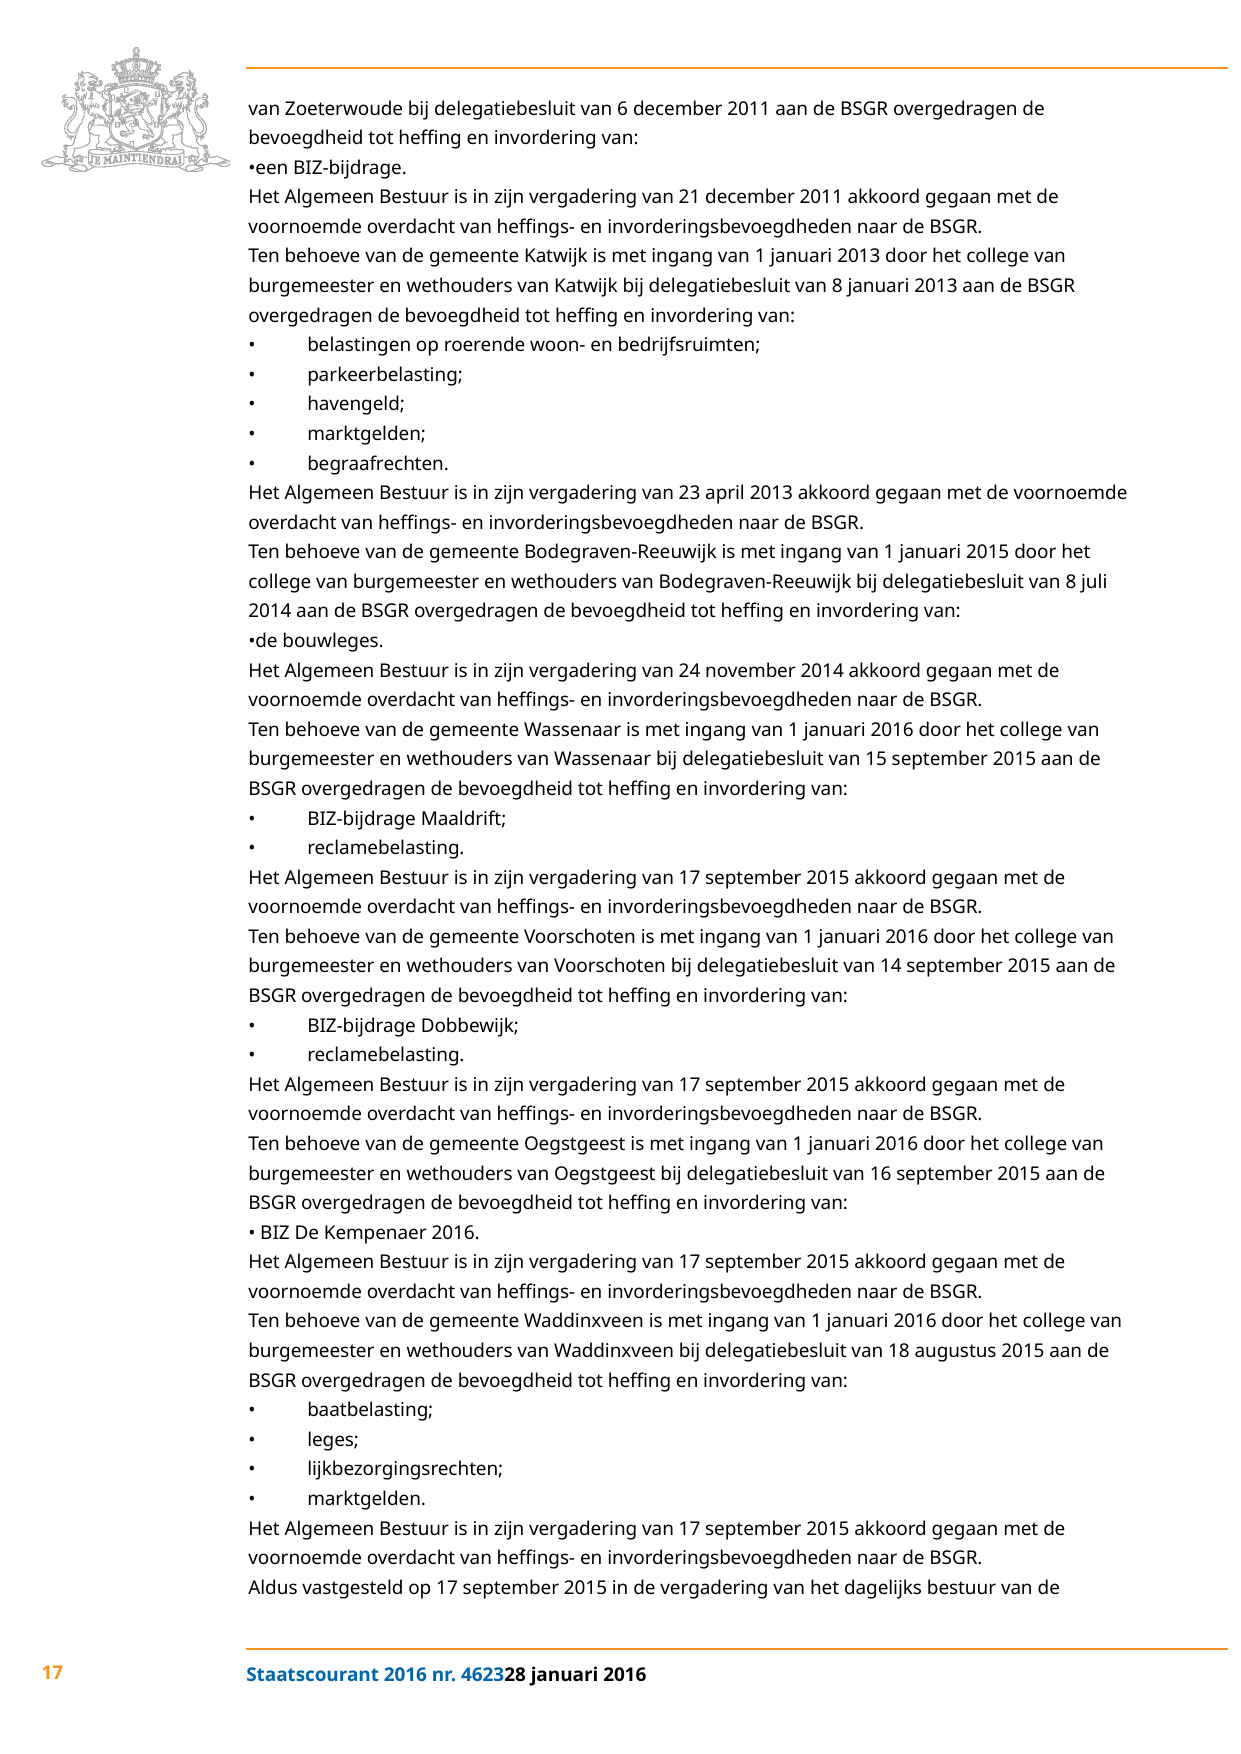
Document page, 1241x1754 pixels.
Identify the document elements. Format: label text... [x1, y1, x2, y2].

text •een BIZ-bijdrage. [248, 154, 1152, 180]
list havengeld; [248, 391, 1152, 416]
list parkeerbelasting; [248, 361, 1152, 387]
list marktgelden. [248, 1485, 1152, 1511]
text van Zoeterwoude bij delegatiebesluit van 6 december 2011 aan de BSGR overgedragen de bevoegdheid tot heffing en invordering van: [248, 95, 1152, 150]
list BIZ-bijdrage Dobbewijk; [248, 1012, 1152, 1038]
list begraafrechten. [248, 450, 1152, 476]
text Het Algemeen Bestuur is in zijn vergadering van 17 september 2015 akkoord gegaan met de voornoemde overdacht van heffings- en invorderingsbevoegdheden naar de BSGR. [248, 1515, 1152, 1570]
list reclamebelasting. [248, 834, 1152, 860]
text Het Algemeen Bestuur is in zijn vergadering van 23 april 2013 akkoord gegaan met de voornoemde overdacht van heffings- en invorderingsbevoegdheden naar de BSGR. [248, 479, 1152, 535]
list leges; [248, 1426, 1152, 1452]
text Het Algemeen Bestuur is in zijn vergadering van 17 september 2015 akkoord gegaan met de voornoemde overdacht van heffings- en invorderingsbevoegdheden naar de BSGR. [248, 1248, 1152, 1304]
text Ten behoeve van de gemeente Bodegraven-Reeuwijk is met ingang van 1 januari 2015 door het college van burgemeester en wethouders van Bodegraven-Reeuwijk bij delegatiebesluit van 8 juli 2014 aan de BSGR overgedragen de bevoegdheid tot heffing en invordering van: [248, 538, 1152, 623]
text Ten behoeve van de gemeente Katwijk is met ingang van 1 januari 2013 door het college van burgemeester en wethouders van Katwijk bij delegatiebesluit van 8 januari 2013 aan de BSGR overgedragen de bevoegdheid tot heffing en invordering van: [248, 243, 1152, 328]
list lijkbezorgingsrechten; [248, 1456, 1152, 1481]
text Aldus vastgesteld op 17 september 2015 in de vergadering van het dagelijks bestuur van de [248, 1574, 1152, 1600]
list reclamebelasting. [248, 1041, 1152, 1067]
text Het Algemeen Bestuur is in zijn vergadering van 21 december 2011 akkoord gegaan met de voornoemde overdacht van heffings- en invorderingsbevoegdheden naar de BSGR. [248, 183, 1152, 239]
picture [41, 47, 231, 172]
text Ten behoeve van de gemeente Voorschoten is met ingang van 1 januari 2016 door het college van burgemeester en wethouders van Voorschoten bij delegatiebesluit van 14 september 2015 aan de BSGR overgedragen de bevoegdheid tot heffing en invordering van: [248, 923, 1152, 1008]
text Ten behoeve van de gemeente Waddinxveen is met ingang van 1 januari 2016 door het college van burgemeester en wethouders van Waddinxveen bij delegatiebesluit van 18 augustus 2015 aan de BSGR overgedragen de bevoegdheid tot heffing en invordering van: [248, 1308, 1152, 1393]
list belastingen op roerende woon- en bedrijfsruimten; [248, 331, 1152, 357]
text •de bouwleges. [248, 627, 1152, 653]
text Ten behoeve van de gemeente Wassenaar is met ingang van 1 januari 2016 door het college van burgemeester en wethouders van Wassenaar bij delegatiebesluit van 15 september 2015 aan de BSGR overgedragen de bevoegdheid tot heffing en invordering van: [248, 716, 1152, 801]
text Ten behoeve van de gemeente Oegstgeest is met ingang van 1 januari 2016 door het college van burgemeester en wethouders van Oegstgeest bij delegatiebesluit van 16 september 2015 aan de BSGR overgedragen de bevoegdheid tot heffing en invordering van: [248, 1130, 1152, 1215]
list marktgelden; [248, 420, 1152, 446]
text Het Algemeen Bestuur is in zijn vergadering van 24 november 2014 akkoord gegaan met de voornoemde overdacht van heffings- en invorderingsbevoegdheden naar de BSGR. [248, 657, 1152, 712]
text • BIZ De Kempenaer 2016. [248, 1219, 1152, 1245]
text Het Algemeen Bestuur is in zijn vergadering van 17 september 2015 akkoord gegaan met de voornoemde overdacht van heffings- en invorderingsbevoegdheden naar de BSGR. [248, 864, 1152, 919]
list BIZ-bijdrage Maaldrift; [248, 805, 1152, 831]
text Het Algemeen Bestuur is in zijn vergadering van 17 september 2015 akkoord gegaan met de voornoemde overdacht van heffings- en invorderingsbevoegdheden naar de BSGR. [248, 1071, 1152, 1126]
list baatbelasting; [248, 1396, 1152, 1422]
